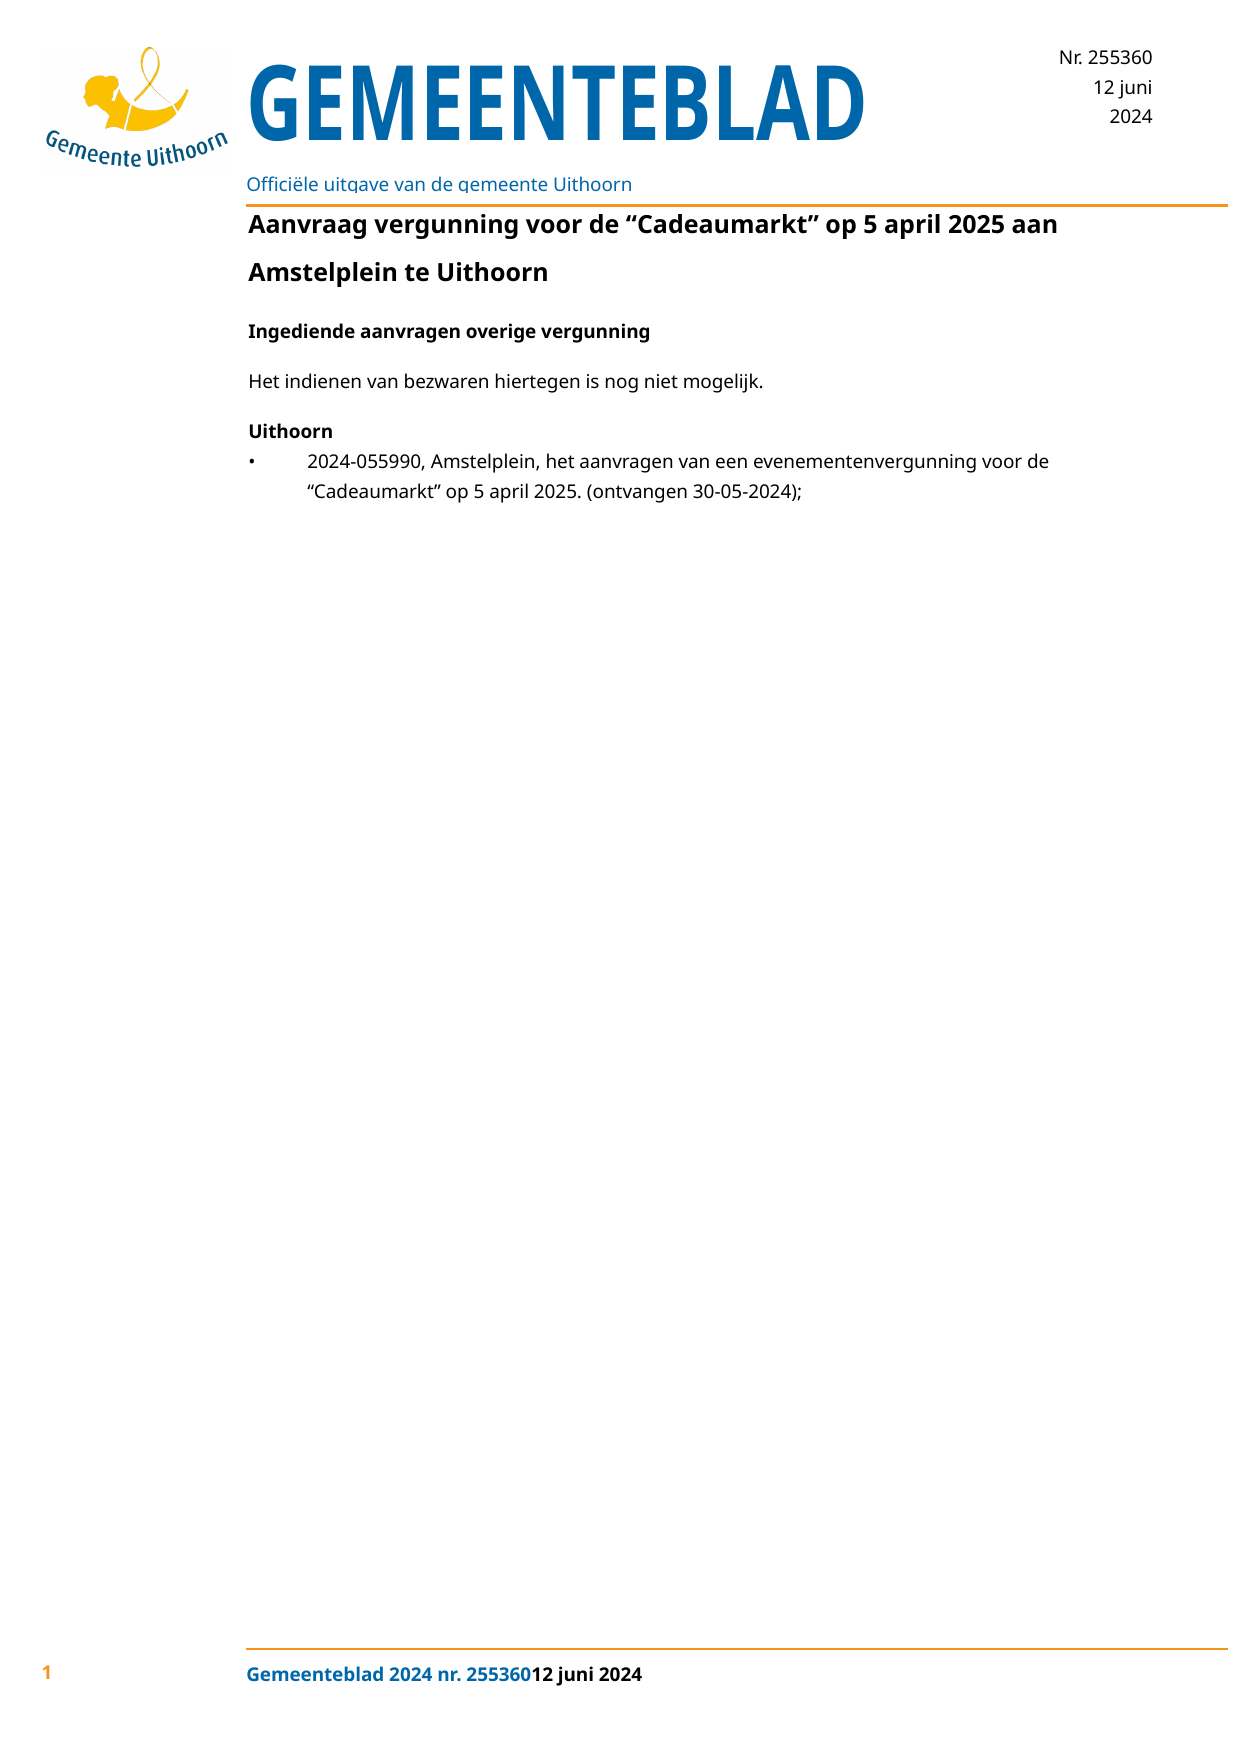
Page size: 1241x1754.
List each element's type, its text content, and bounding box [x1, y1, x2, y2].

text Aanvraag vergunning voor de “Cadeaumarkt” op 5 april 2025 aan Amstelplein te Uithoorn [248, 207, 1152, 288]
text Het indienen van bezwaren hiertegen is nog niet mogelijk. [248, 368, 1152, 394]
text Uithoorn [248, 419, 1152, 444]
list 2024-055990, Amstelplein, het aanvragen van een evenementenvergunning voor de “Cadeaumarkt” op 5 april 2025. (ontvangen 30-05-2024); [248, 448, 1152, 504]
picture [41, 47, 231, 172]
text Ingediende aanvragen overige vergunning [248, 318, 1152, 344]
